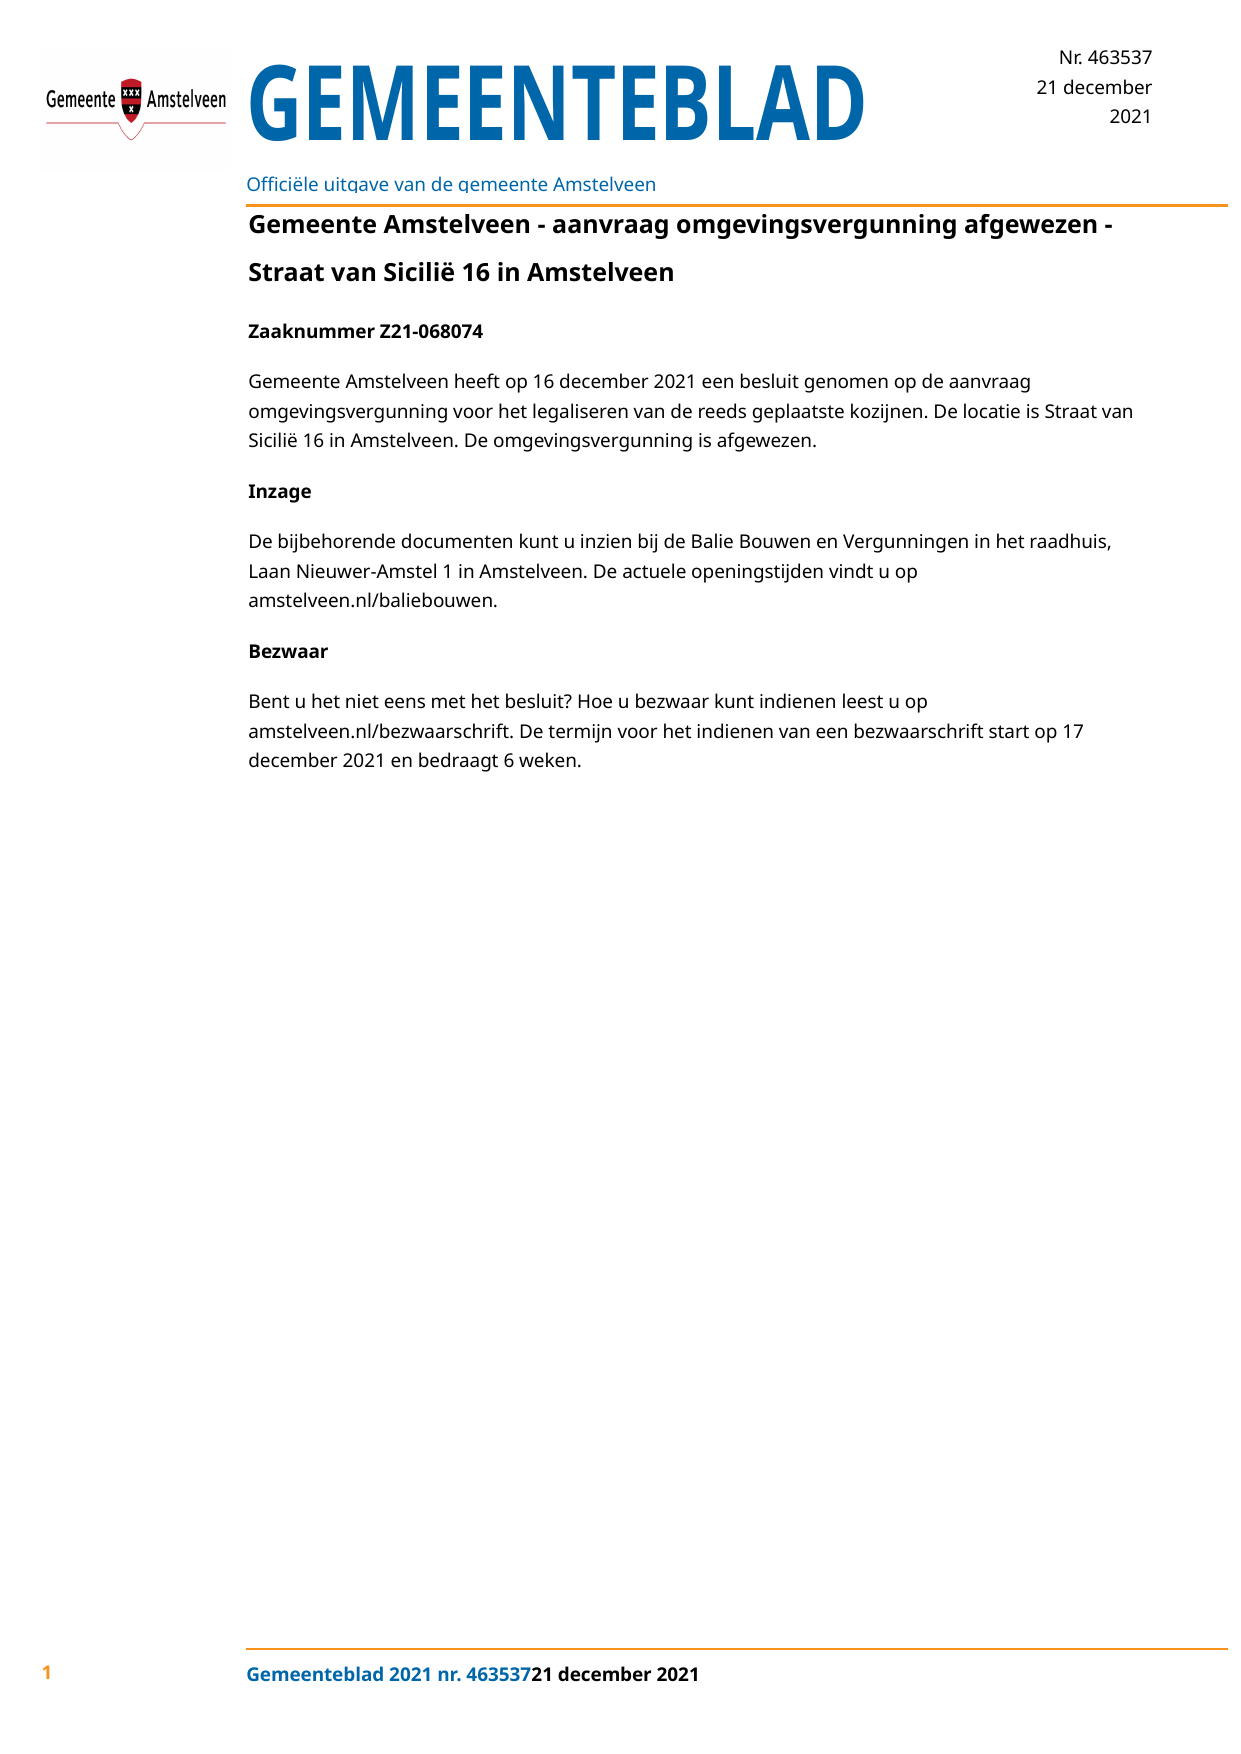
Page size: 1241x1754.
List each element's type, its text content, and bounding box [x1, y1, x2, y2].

text Bezwaar [248, 638, 1152, 664]
text Zaaknummer Z21-068074 [248, 318, 1152, 344]
text Gemeente Amstelveen heeft op 16 december 2021 een besluit genomen op de aanvraag omgevingsvergunning voor het legaliseren van de reeds geplaatste kozijnen. De locatie is Straat van Sicilië 16 in Amstelveen. De omgevingsvergunning is afgewezen. [248, 368, 1152, 453]
text De bijbehorende documenten kunt u inzien bij de Balie Bouwen en Vergunningen in het raadhuis, Laan Nieuwer-Amstel 1 in Amstelveen. De actuele openingstijden vindt u op amstelveen.nl/baliebouwen. [248, 528, 1152, 613]
picture [41, 47, 231, 172]
text Gemeente Amstelveen - aanvraag omgevingsvergunning afgewezen - Straat van Sicilië 16 in Amstelveen [248, 207, 1152, 288]
text Bent u het niet eens met het besluit? Hoe u bezwaar kunt indienen leest u op amstelveen.nl/bezwaarschrift. De termijn voor het indienen van een bezwaarschrift start op 17 december 2021 en bedraagt 6 weken. [248, 688, 1152, 773]
text Inzage [248, 478, 1152, 504]
